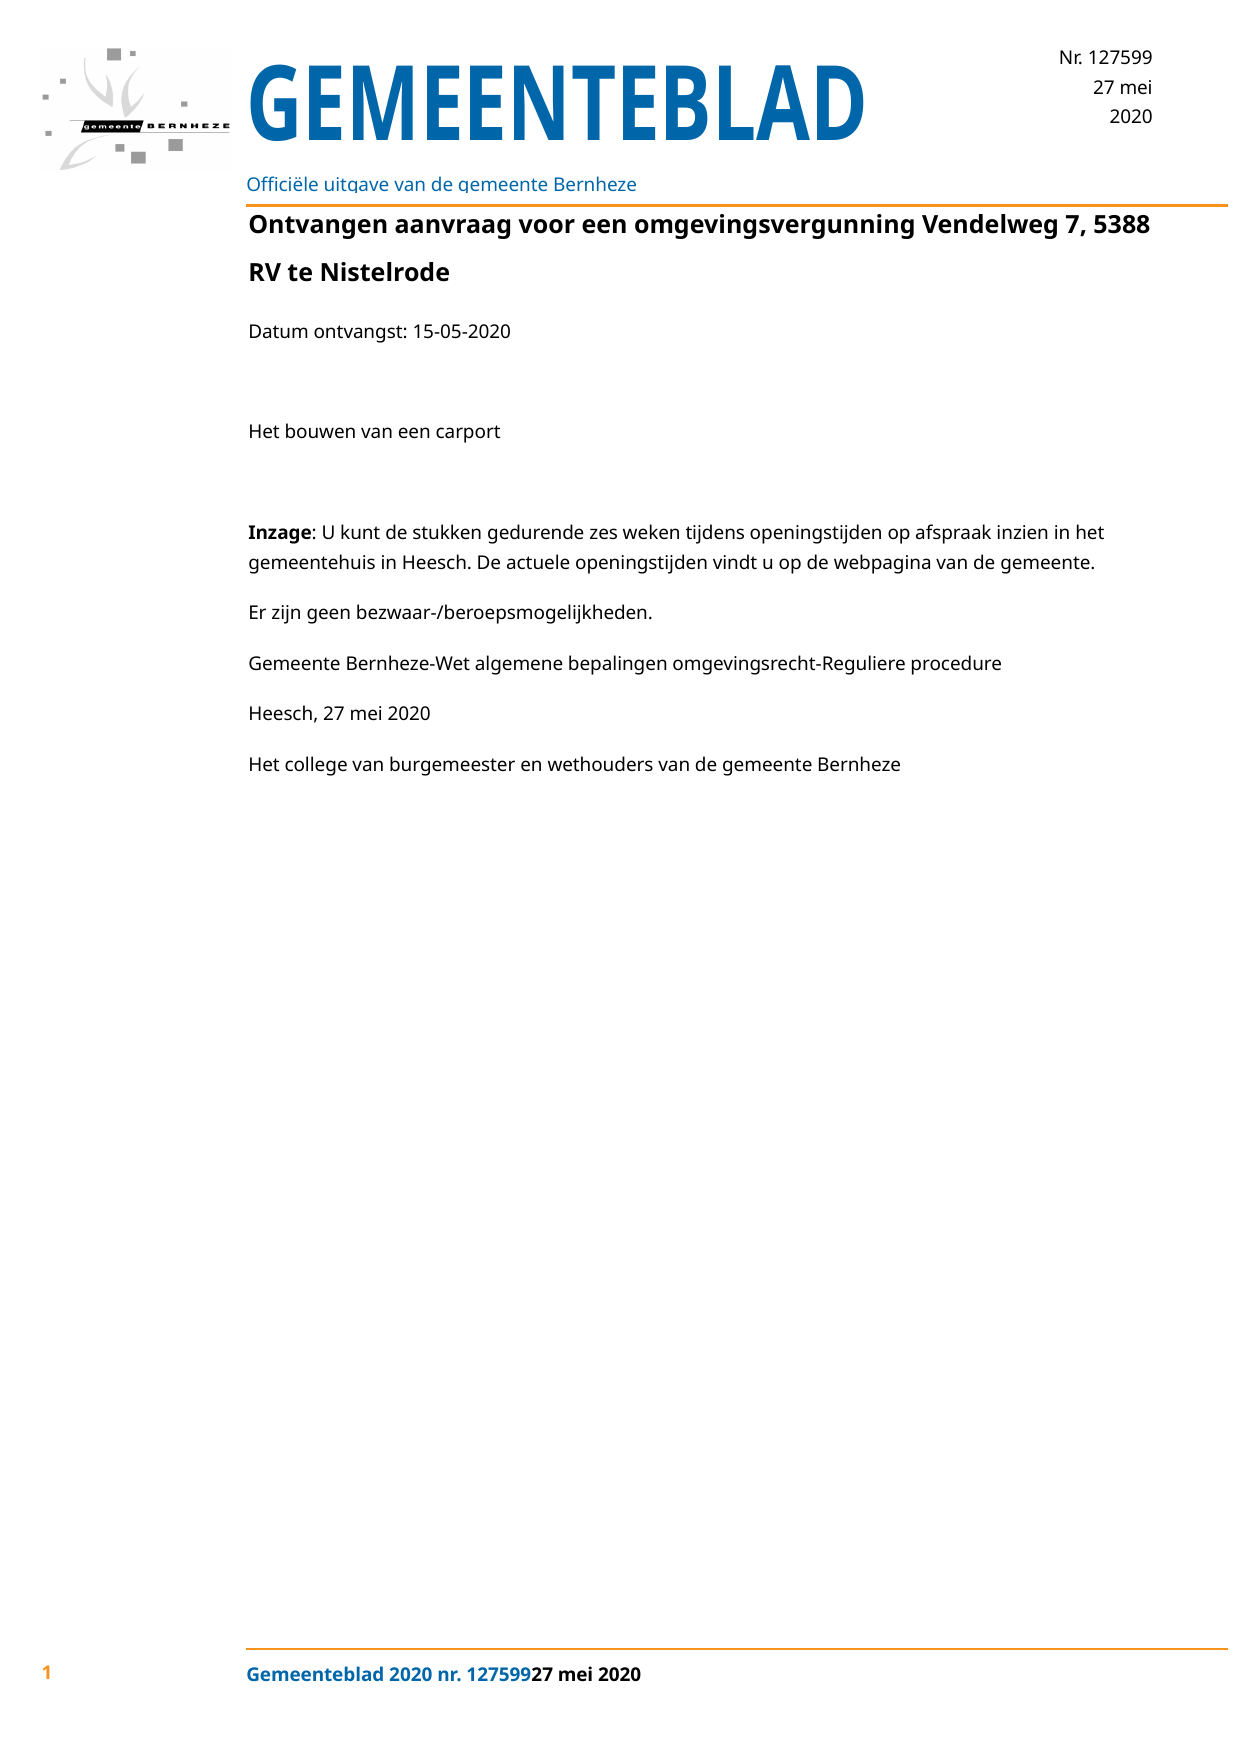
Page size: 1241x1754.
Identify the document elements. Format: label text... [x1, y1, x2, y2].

text Datum ontvangst: 15-05-2020 [248, 318, 1152, 344]
text Er zijn geen bezwaar-/beroepsmogelijkheden. [248, 599, 1152, 625]
text Heesch, 27 mei 2020 [248, 700, 1152, 726]
text Gemeente Bernheze-Wet algemene bepalingen omgevingsrecht-Reguliere procedure [248, 650, 1152, 676]
text Inzage: U kunt de stukken gedurende zes weken tijdens openingstijden op afspraak inzien in het gemeentehuis in Heesch. De actuele openingstijden vindt u op de webpagina van de gemeente. [248, 519, 1152, 575]
text Het bouwen van een carport [248, 419, 1152, 444]
text Het college van burgemeester en wethouders van de gemeente Bernheze [248, 751, 1152, 777]
picture [41, 47, 231, 172]
text Ontvangen aanvraag voor een omgevingsvergunning Vendelweg 7, 5388 RV te Nistelrode [248, 207, 1152, 288]
